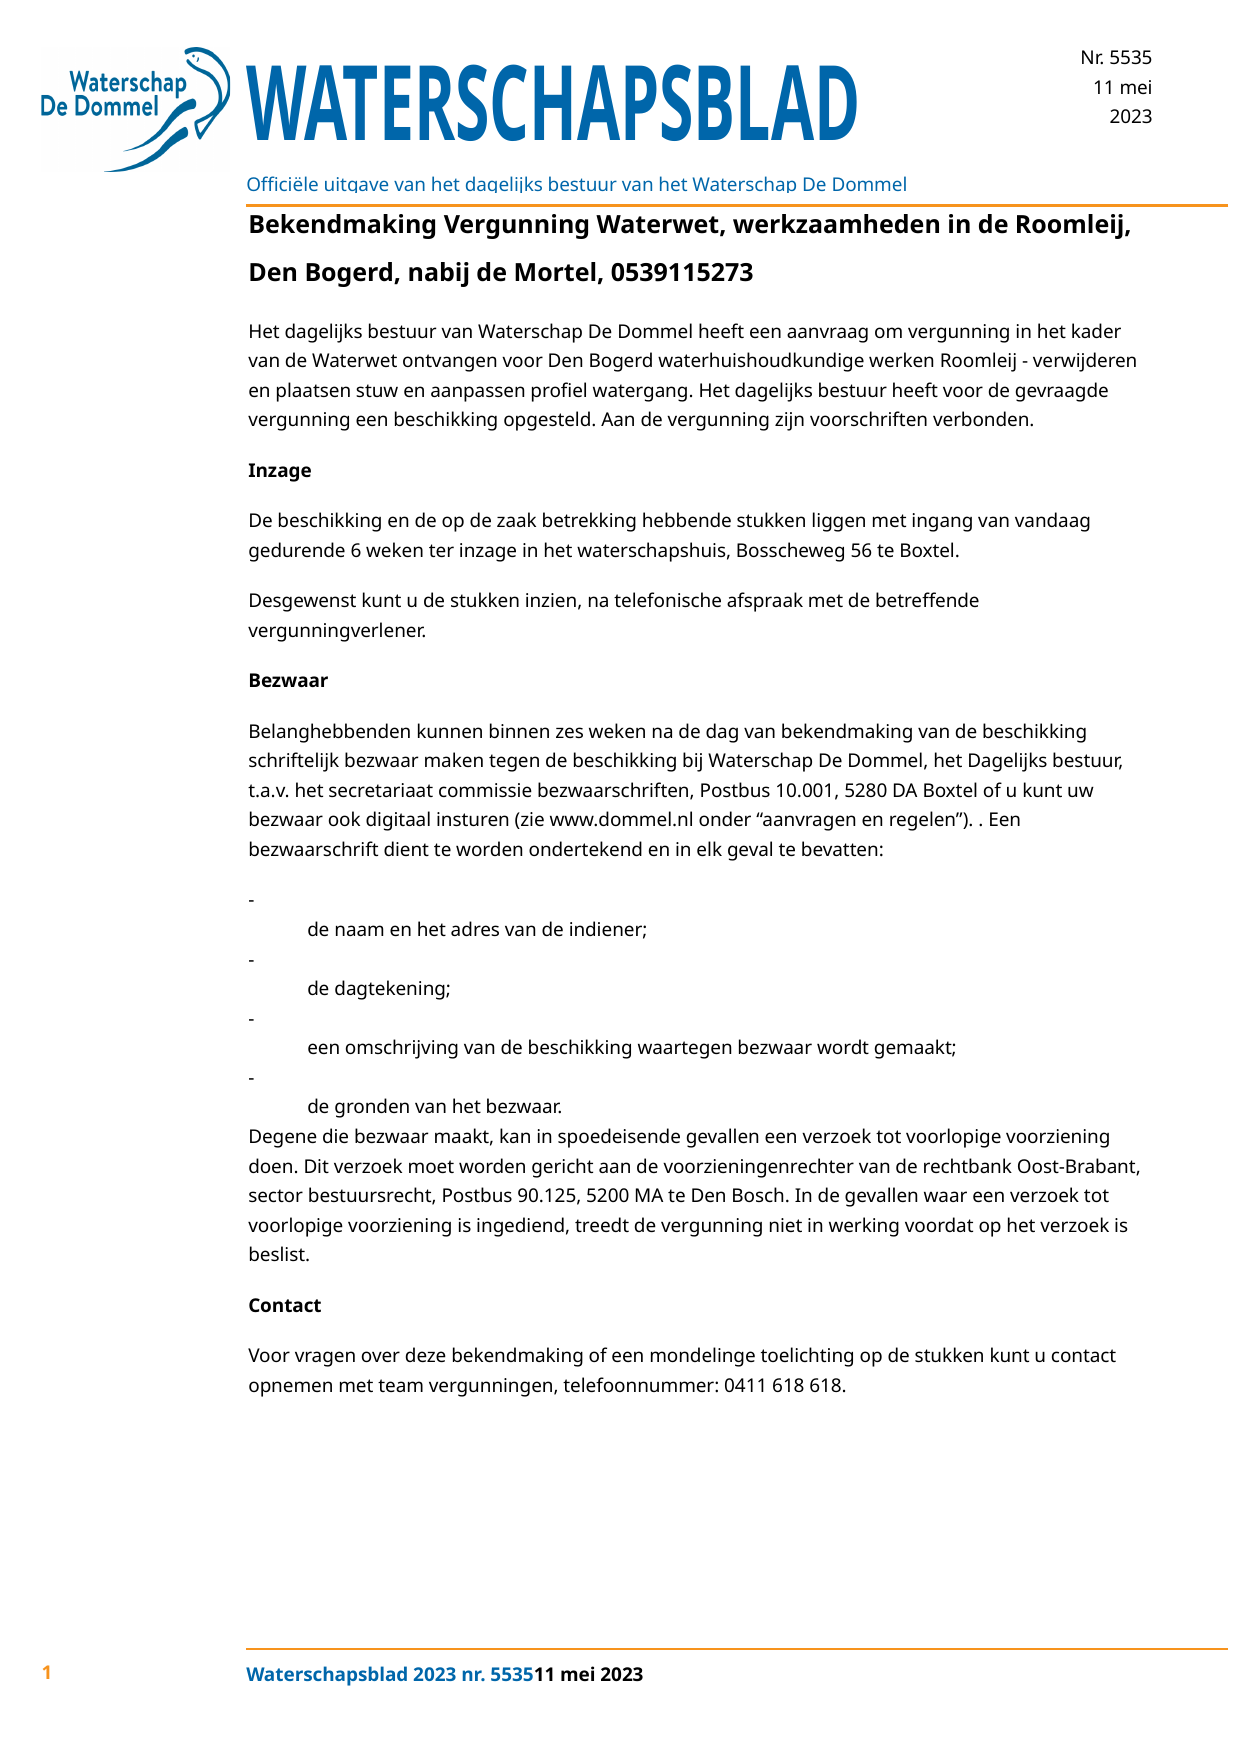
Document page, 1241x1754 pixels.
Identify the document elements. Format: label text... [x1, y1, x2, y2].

text De beschikking en de op de zaak betrekking hebbende stukken liggen met ingang van vandaag gedurende 6 weken ter inzage in het waterschapshuis, Bosscheweg 56 te Boxtel. [248, 507, 1152, 563]
list de naam en het adres van de indiener; [248, 916, 1152, 942]
list een omschrijving van de beschikking waartegen bezwaar wordt gemaakt; [248, 1034, 1152, 1060]
list de gronden van het bezwaar. [248, 1094, 1152, 1119]
picture [198, 118, 210, 131]
text Het dagelijks bestuur van Waterschap De Dommel heeft een aanvraag om vergunning in het kader van de Waterwet ontvangen voor Den Bogerd waterhuishoudkundige werken Roomleij - verwijderen en plaatsen stuw en aanpassen profiel watergang. Het dagelijks bestuur heeft voor de gevraagde vergunning een beschikking opgesteld. Aan de vergunning zijn voorschriften verbonden. [248, 318, 1152, 432]
text Bezwaar [248, 667, 1152, 693]
picture [41, 47, 231, 172]
list de dagtekening; [248, 975, 1152, 1001]
text Desgewenst kunt u de stukken inzien, na telefonische afspraak met de betreffende vergunningverlener. [248, 587, 1152, 643]
text Contact [248, 1292, 1152, 1318]
text Belanghebbenden kunnen binnen zes weken na de dag van bekendmaking van de beschikking schriftelijk bezwaar maken tegen de beschikking bij Waterschap De Dommel, het Dagelijks bestuur, t.a.v. het secretariaat commissie bezwaarschriften, Postbus 10.001, 5280 DA Boxtel of u kunt uw bezwaar ook digitaal insturen (zie www.dommel.nl onder “aanvragen en regelen”). . Een bezwaarschrift dient te worden ondertekend en in elk geval te bevatten: [248, 718, 1152, 862]
text Voor vragen over deze bekendmaking of een mondelinge toelichting op de stukken kunt u contact opnemen met team vergunningen, telefoonnummer: 0411 618 618. [248, 1342, 1152, 1398]
picture [204, 47, 231, 76]
text Inzage [248, 457, 1152, 483]
text Degene die bezwaar maakt, kan in spoedeisende gevallen een verzoek tot voorlopige voorziening doen. Dit verzoek moet worden gericht aan de voorzieningenrechter van de rechtbank Oost-Brabant, sector bestuursrecht, Postbus 90.125, 5200 MA te Den Bosch. In de gevallen waar een verzoek tot voorlopige voorziening is ingediend, treedt de vergunning niet in werking voordat op het verzoek is beslist. [248, 1123, 1152, 1267]
picture [45, 99, 51, 111]
text Bekendmaking Vergunning Waterwet, werkzaamheden in de Roomleij, Den Bogerd, nabij de Mortel, 0539115273 [248, 207, 1152, 288]
